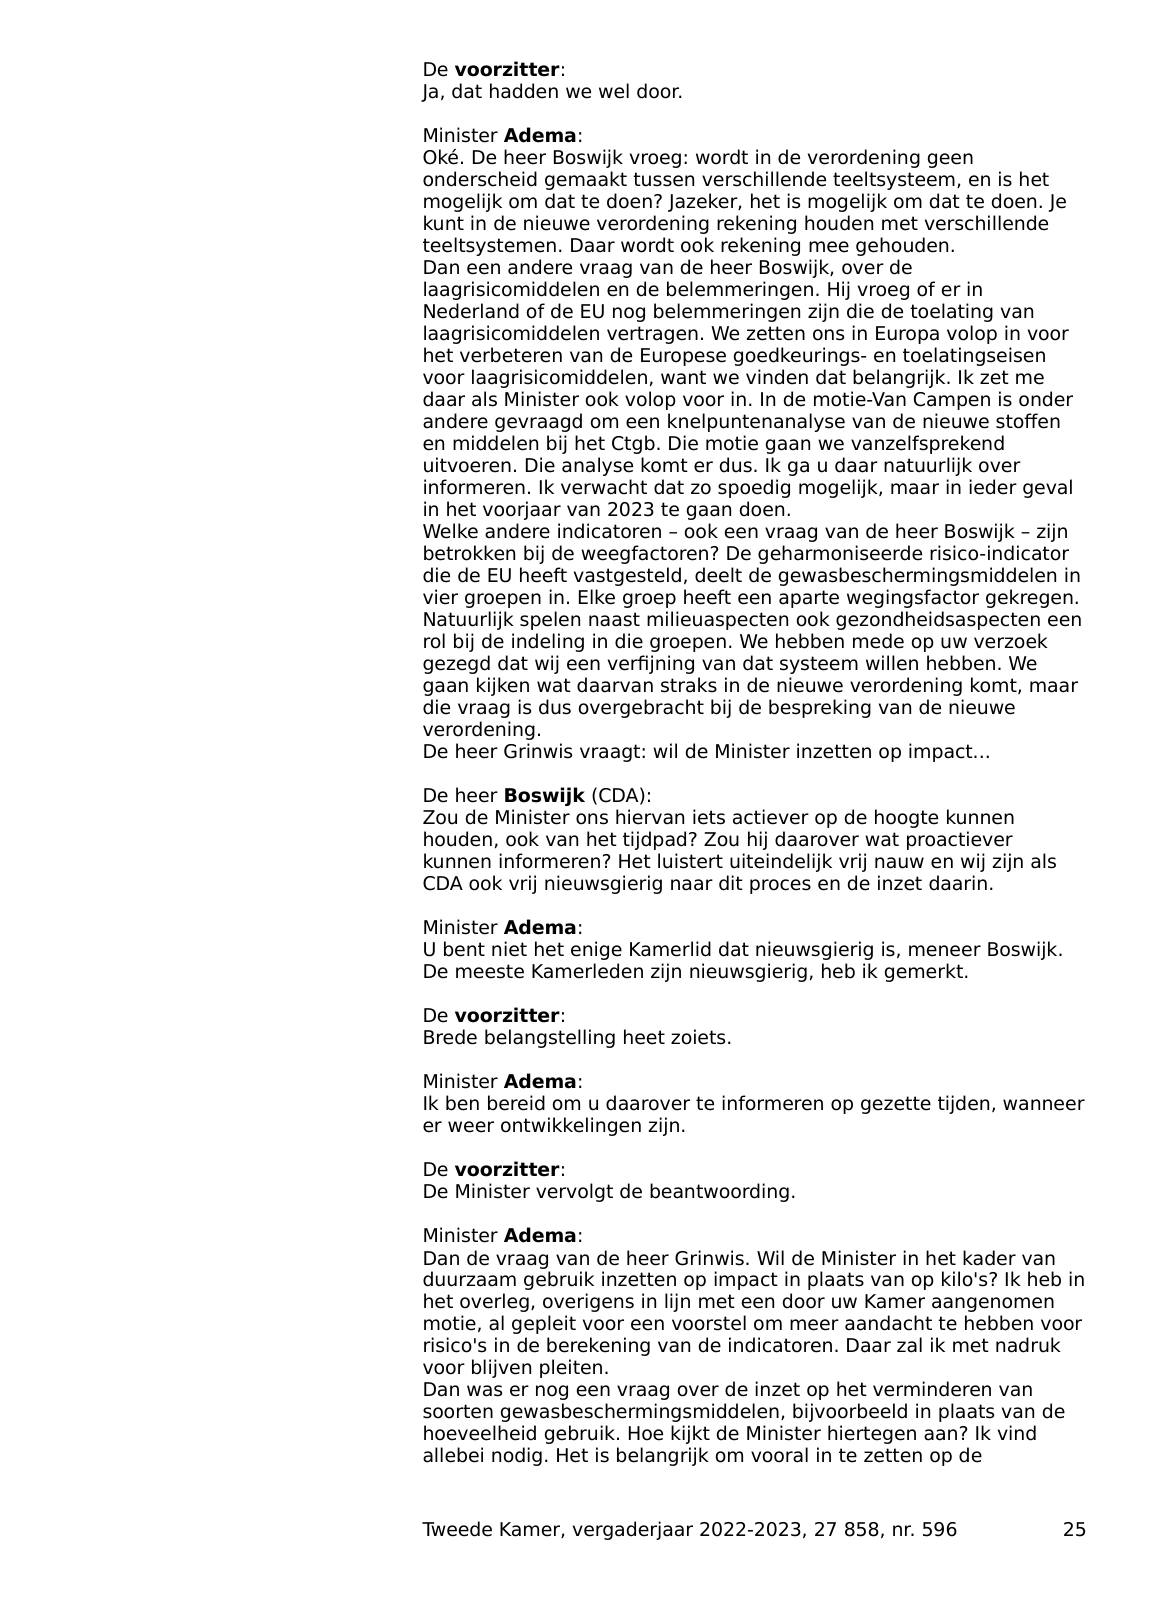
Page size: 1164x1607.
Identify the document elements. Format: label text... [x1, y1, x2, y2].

text Welke andere indicatoren – ook een vraag van de heer Boswijk – zijn betrokken bij de weegfactoren? De geharmoniseerde risico-indicator die de EU heeft vastgesteld, deelt de gewasbeschermingsmiddelen in vier groepen in. Elke groep heeft een aparte wegingsfactor gekregen. Natuurlijk spelen naast milieuaspecten ook gezondheidsaspecten een rol bij de indeling in die groepen. We hebben mede op uw verzoek gezegd dat wij een verfijning van dat systeem willen hebben. We gaan kijken wat daarvan straks in de nieuwe verordening komt, maar die vraag is dus overgebracht bij de bespreking van de nieuwe verordening. [422, 521, 1087, 741]
text De voorzitter: [422, 59, 1087, 81]
text Ja, dat hadden we wel door. [422, 81, 1087, 103]
text Minister Adema: [422, 1225, 1087, 1247]
text De voorzitter: [422, 1159, 1087, 1181]
text Minister Adema: [422, 917, 1087, 939]
text De heer Boswijk (CDA): [422, 785, 1087, 807]
text Minister Adema: [422, 1071, 1087, 1093]
text Minister Adema: [422, 125, 1087, 147]
text De Minister vervolgt de beantwoording. [422, 1181, 1087, 1203]
text Dan was er nog een vraag over de inzet op het verminderen van soorten gewasbeschermingsmiddelen, bijvoorbeeld in plaats van de hoeveelheid gebruik. Hoe kijkt de Minister hiertegen aan? Ik vind allebei nodig. Het is belangrijk om vooral in te zetten op de [422, 1379, 1087, 1467]
text U bent niet het enige Kamerlid dat nieuwsgierig is, meneer Boswijk. De meeste Kamerleden zijn nieuwsgierig, heb ik gemerkt. [422, 939, 1087, 983]
text Oké. De heer Boswijk vroeg: wordt in de verordening geen onderscheid gemaakt tussen verschillende teeltsysteem, en is het mogelijk om dat te doen? Jazeker, het is mogelijk om dat te doen. Je kunt in de nieuwe verordening rekening houden met verschillende teeltsystemen. Daar wordt ook rekening mee gehouden. [422, 147, 1087, 257]
text Dan de vraag van de heer Grinwis. Wil de Minister in het kader van duurzaam gebruik inzetten op impact in plaats van op kilo's? Ik heb in het overleg, overigens in lijn met een door uw Kamer aangenomen motie, al gepleit voor een voorstel om meer aandacht te hebben voor risico's in de berekening van de indicatoren. Daar zal ik met nadruk voor blijven pleiten. [422, 1247, 1087, 1379]
text Zou de Minister ons hiervan iets actiever op de hoogte kunnen houden, ook van het tijdpad? Zou hij daarover wat proactiever kunnen informeren? Het luistert uiteindelijk vrij nauw en wij zijn als CDA ook vrij nieuwsgierig naar dit proces en de inzet daarin. [422, 807, 1087, 895]
text De heer Grinwis vraagt: wil de Minister inzetten op impact... [422, 741, 1087, 763]
text Dan een andere vraag van de heer Boswijk, over de laagrisicomiddelen en de belemmeringen. Hij vroeg of er in Nederland of de EU nog belemmeringen zijn die de toelating van laagrisicomiddelen vertragen. We zetten ons in Europa volop in voor het verbeteren van de Europese goedkeurings- en toelatingseisen voor laagrisicomiddelen, want we vinden dat belangrijk. Ik zet me daar als Minister ook volop voor in. In de motie-Van Campen is onder andere gevraagd om een knelpuntenanalyse van de nieuwe stoffen en middelen bij het Ctgb. Die motie gaan we vanzelfsprekend uitvoeren. Die analyse komt er dus. Ik ga u daar natuurlijk over informeren. Ik verwacht dat zo spoedig mogelijk, maar in ieder geval in het voorjaar van 2023 te gaan doen. [422, 257, 1087, 521]
text Ik ben bereid om u daarover te informeren op gezette tijden, wanneer er weer ontwikkelingen zijn. [422, 1093, 1087, 1137]
text De voorzitter: [422, 1005, 1087, 1027]
text Brede belangstelling heet zoiets. [422, 1027, 1087, 1049]
